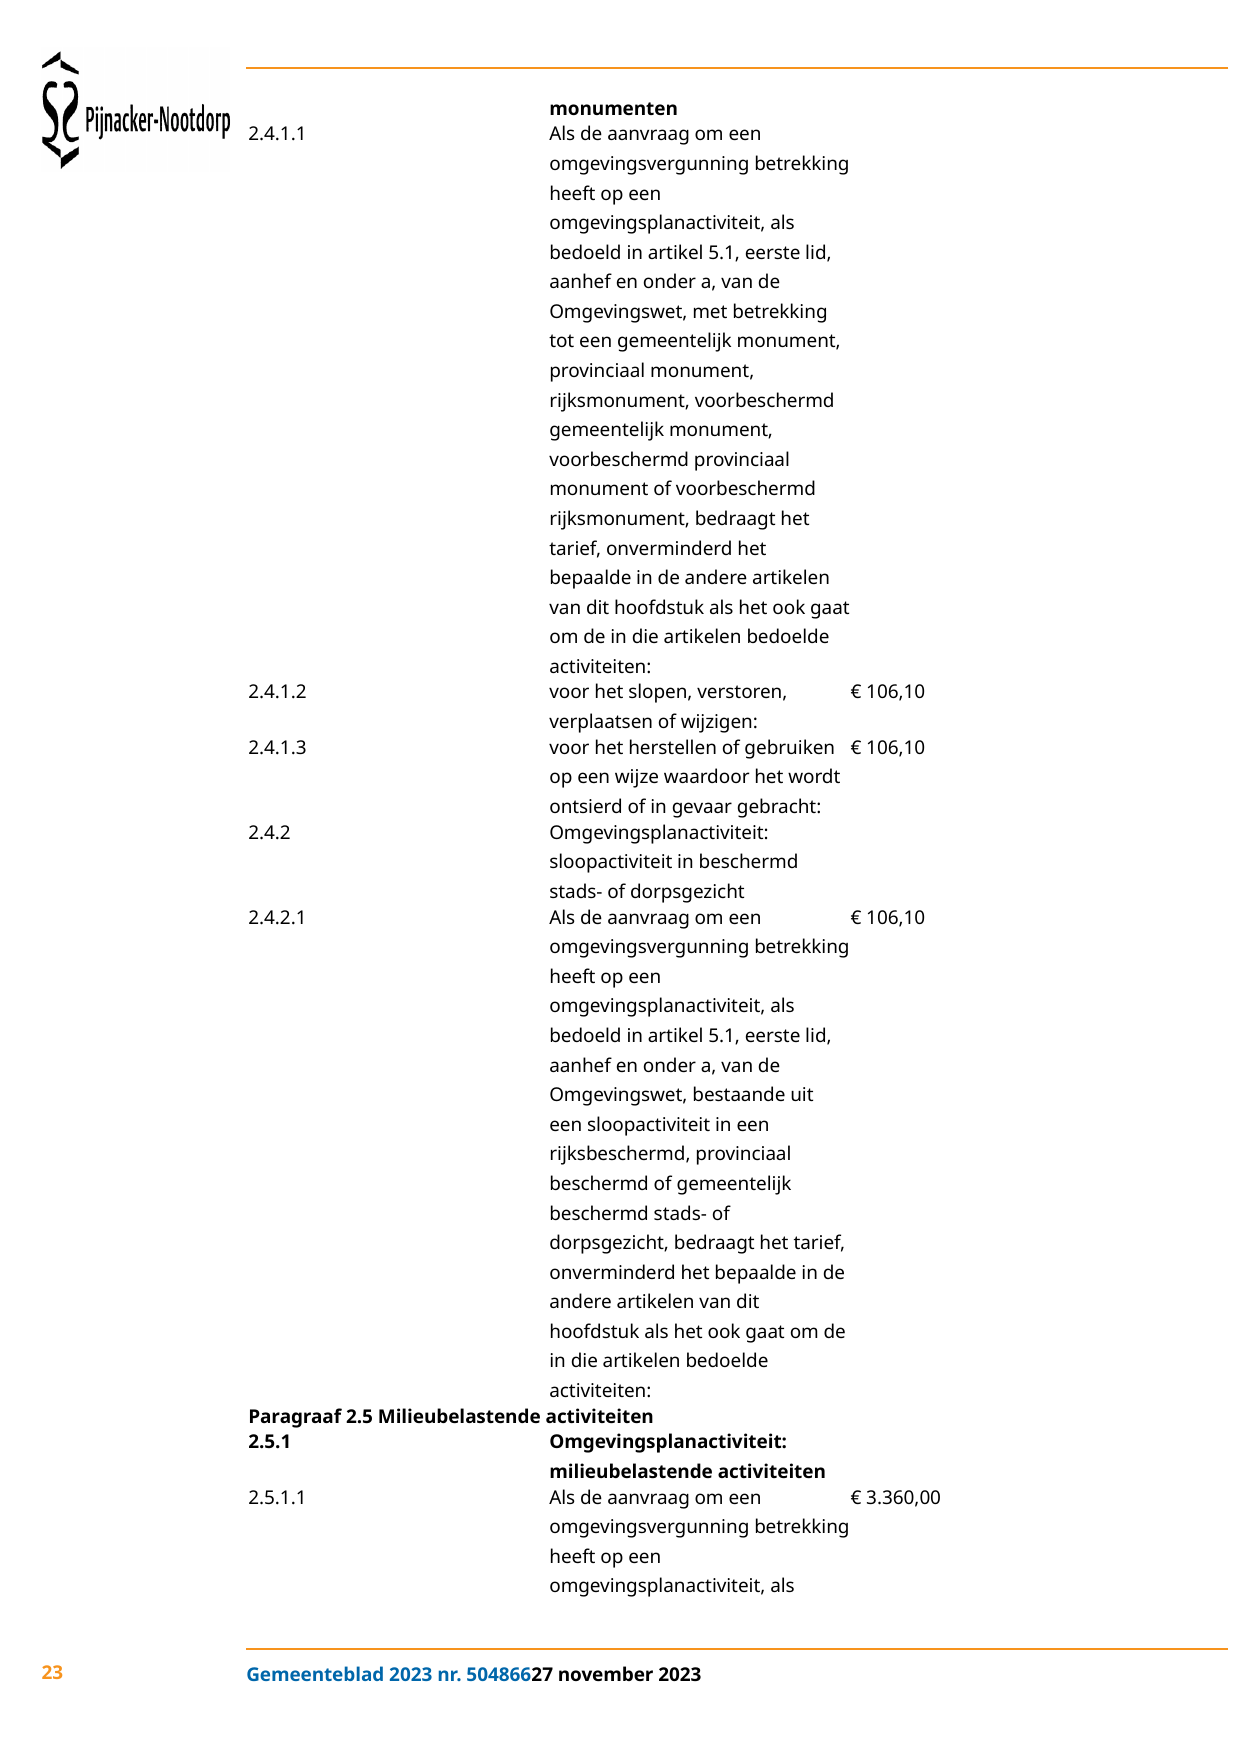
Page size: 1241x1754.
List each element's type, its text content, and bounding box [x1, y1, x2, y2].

table_cell 2.4.1.3 [248, 734, 549, 819]
table_cell 2.5.1 [248, 1429, 549, 1484]
table_cell 2.4.1.1 [248, 121, 549, 679]
table_cell monumenten [549, 95, 850, 121]
table_cell Omgevingsplanactiviteit: sloopactiviteit in beschermd stads- of dorpsgezicht [549, 819, 850, 904]
table_cell voor het slopen, verstoren, verplaatsen of wijzigen: [549, 679, 850, 734]
table_cell 2.4.2 [248, 819, 549, 904]
table_cell € 106,10 [850, 904, 1152, 1403]
table_cell [248, 95, 549, 121]
table_cell Paragraaf 2.5 Milieubelastende activiteiten [248, 1403, 1152, 1429]
table_cell [850, 819, 1152, 904]
table_cell Omgevingsplanactiviteit: milieubelastende activiteiten [549, 1429, 850, 1484]
table_cell 2.4.2.1 [248, 904, 549, 1403]
table_cell € 106,10 [850, 679, 1152, 734]
table_cell € 3.360,00 [850, 1484, 1152, 1598]
table_cell Als de aanvraag om een omgevingsvergunning betrekking heeft op een omgevingsplanactiviteit, als bedoeld in artikel 5.1, eerste lid, aanhef en onder a, van de Omgevingswet, met betrekking tot een gemeentelijk monument, provinciaal monument, rijksmonument, voorbeschermd gemeentelijk monument, voorbeschermd provinciaal monument of voorbeschermd rijksmonument, bedraagt het tarief, onverminderd het bepaalde in de andere artikelen van dit hoofdstuk als het ook gaat om de in die artikelen bedoelde activiteiten: [549, 121, 850, 679]
table_cell [850, 95, 1152, 121]
table_cell voor het herstellen of gebruiken op een wijze waardoor het wordt ontsierd of in gevaar gebracht: [549, 734, 850, 819]
table_cell [850, 1429, 1152, 1484]
table_cell [850, 121, 1152, 679]
table_cell Als de aanvraag om een omgevingsvergunning betrekking heeft op een omgevingsplanactiviteit, als [549, 1484, 850, 1598]
table_cell 2.5.1.1 [248, 1484, 549, 1598]
table_cell € 106,10 [850, 734, 1152, 819]
table_cell Als de aanvraag om een omgevingsvergunning betrekking heeft op een omgevingsplanactiviteit, als bedoeld in artikel 5.1, eerste lid, aanhef en onder a, van de Omgevingswet, bestaande uit een sloopactiviteit in een rijksbeschermd, provinciaal beschermd of gemeentelijk beschermd stads- of dorpsgezicht, bedraagt het tarief, onverminderd het bepaalde in de andere artikelen van dit hoofdstuk als het ook gaat om de in die artikelen bedoelde activiteiten: [549, 904, 850, 1403]
picture [41, 47, 231, 172]
table_cell 2.4.1.2 [248, 679, 549, 734]
